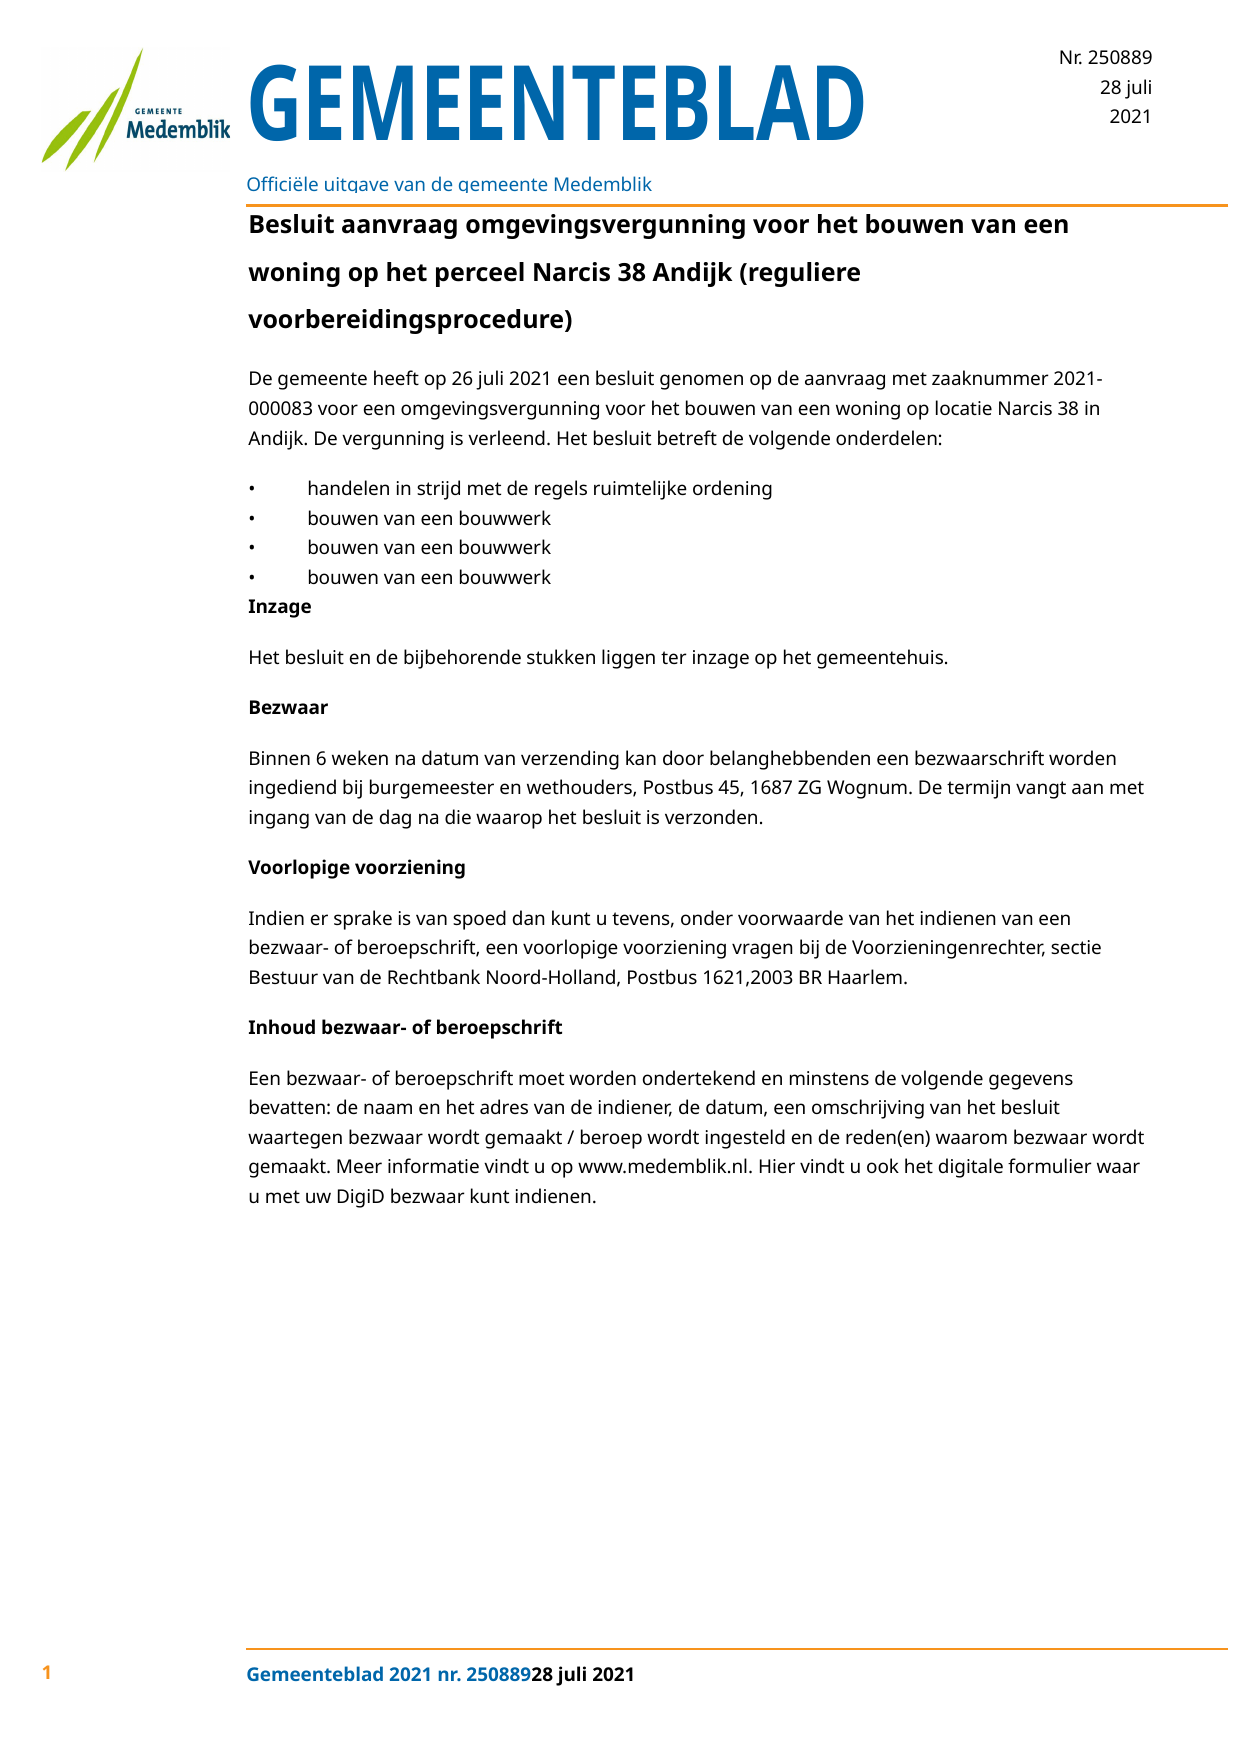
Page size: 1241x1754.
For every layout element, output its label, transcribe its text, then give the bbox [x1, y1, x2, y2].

list bouwen van een bouwwerk [248, 534, 1152, 560]
picture [41, 47, 231, 172]
list bouwen van een bouwwerk [248, 564, 1152, 589]
text De gemeente heeft op 26 juli 2021 een besluit genomen op de aanvraag met zaaknummer 2021-000083 voor een omgevingsvergunning voor het bouwen van een woning op locatie Narcis 38 in Andijk. De vergunning is verleend. Het besluit betreft de volgende onderdelen: [248, 366, 1152, 450]
text Voorlopige voorziening [248, 854, 1152, 880]
text Indien er sprake is van spoed dan kunt u tevens, onder voorwaarde van het indienen van een bezwaar- of beroepschrift, een voorlopige voorziening vragen bij de Voorzieningenrechter, sectie Bestuur van de Rechtbank Noord-Holland, Postbus 1621,2003 BR Haarlem. [248, 905, 1152, 989]
text Het besluit en de bijbehorende stukken liggen ter inzage op het gemeentehuis. [248, 644, 1152, 669]
text Binnen 6 weken na datum van verzending kan door belanghebbenden een bezwaarschrift worden ingediend bij burgemeester en wethouders, Postbus 45, 1687 ZG Wognum. De termijn vangt aan met ingang van de dag na die waarop het besluit is verzonden. [248, 745, 1152, 829]
text Inhoud bezwaar- of beroepschrift [248, 1014, 1152, 1040]
text Een bezwaar- of beroepschrift moet worden ondertekend en minstens de volgende gegevens bevatten: de naam en het adres van de indiener, de datum, een omschrijving van het besluit waartegen bezwaar wordt gemaakt / beroep wordt ingesteld en de reden(en) waarom bezwaar wordt gemaakt. Meer informatie vindt u op www.medemblik.nl. Hier vindt u ook het digitale formulier waar u met uw DigiD bezwaar kunt indienen. [248, 1065, 1152, 1209]
text Besluit aanvraag omgevingsvergunning voor het bouwen van een woning op het perceel Narcis 38 Andijk (reguliere voorbereidingsprocedure) [248, 207, 1152, 336]
text Inzage [248, 593, 1152, 619]
text Bezwaar [248, 694, 1152, 720]
list handelen in strijd met de regels ruimtelijke ordening [248, 475, 1152, 501]
list bouwen van een bouwwerk [248, 505, 1152, 530]
